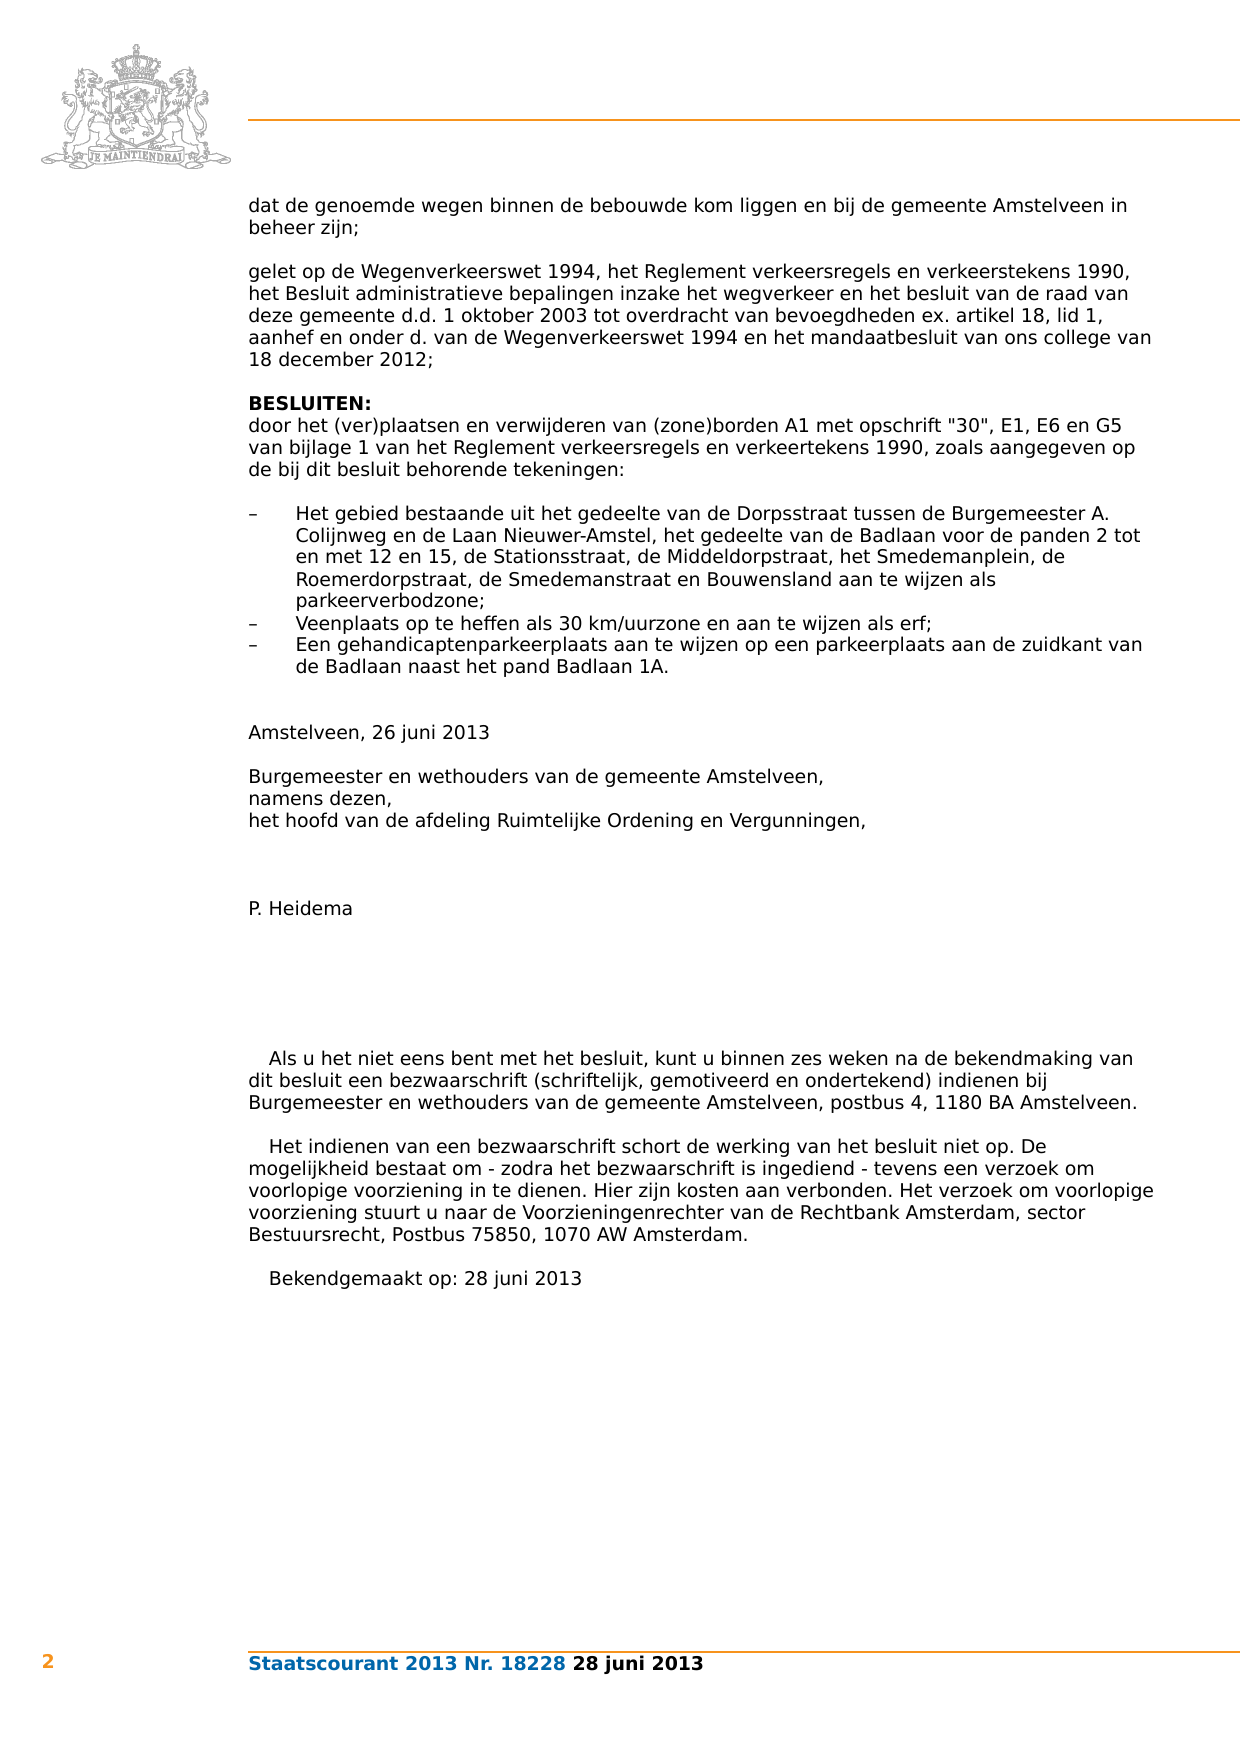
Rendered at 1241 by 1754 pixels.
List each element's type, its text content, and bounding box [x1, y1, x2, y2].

list Veenplaats op te heffen als 30 km/uurzone en aan te wijzen als erf; [248, 612, 1163, 634]
text Het indienen van een bezwaarschrift schort de werking van het besluit niet op. De mogelijkheid bestaat om - zodra het bezwaarschrift is ingediend - tevens een verzoek om voorlopige voorziening in te dienen. Hier zijn kosten aan verbonden. Het verzoek om voorlopige voorziening stuurt u naar de Voorzieningenrechter van de Rechtbank Amsterdam, sector Bestuursrecht, Postbus 75850, 1070 AW Amsterdam. [248, 1136, 1163, 1246]
text Als u het niet eens bent met het besluit, kunt u binnen zes weken na de bekendmaking van dit besluit een bezwaarschrift (schriftelijk, gemotiveerd en ondertekend) indienen bij Burgemeester en wethouders van de gemeente Amstelveen, postbus 4, 1180 BA Amstelveen. [248, 1048, 1163, 1114]
text Amstelveen, 26 juni 2013 [248, 722, 1163, 744]
text door het (ver)plaatsen en verwijderen van (zone)borden A1 met opschrift "30", E1, E6 en G5 van bijlage 1 van het Reglement verkeersregels en verkeertekens 1990, zoals aangegeven op de bij dit besluit behorende tekeningen: [248, 414, 1163, 481]
picture [41, 44, 231, 169]
text BESLUITEN: [248, 393, 1163, 414]
text P. Heidema [248, 898, 1163, 920]
text namens dezen, [248, 788, 1163, 810]
text het hoofd van de afdeling Ruimtelijke Ordening en Vergunningen, [248, 810, 1163, 832]
text dat de genoemde wegen binnen de bebouwde kom liggen en bij de gemeente Amstelveen in beheer zijn; [248, 195, 1163, 239]
text Burgemeester en wethouders van de gemeente Amstelveen, [248, 766, 1163, 788]
list Een gehandicaptenparkeerplaats aan te wijzen op een parkeerplaats aan de zuidkant van de Badlaan naast het pand Badlaan 1A. [248, 634, 1163, 678]
text Bekendgemaakt op: 28 juni 2013 [248, 1267, 1163, 1289]
text gelet op de Wegenverkeerswet 1994, het Reglement verkeersregels en verkeerstekens 1990, het Besluit administratieve bepalingen inzake het wegverkeer en het besluit van de raad van deze gemeente d.d. 1 oktober 2003 tot overdracht van bevoegdheden ex. artikel 18, lid 1, aanhef en onder d. van de Wegenverkeerswet 1994 en het mandaatbesluit van ons college van 18 december 2012; [248, 261, 1163, 371]
list Het gebied bestaande uit het gedeelte van de Dorpsstraat tussen de Burgemeester A. Colijnweg en de Laan Nieuwer-Amstel, het gedeelte van de Badlaan voor de panden 2 tot en met 12 en 15, de Stationsstraat, de Middeldorpstraat, het Smedemanplein, de Roemerdorpstraat, de Smedemanstraat en Bouwensland aan te wijzen als parkeerverbodzone; [248, 502, 1163, 612]
